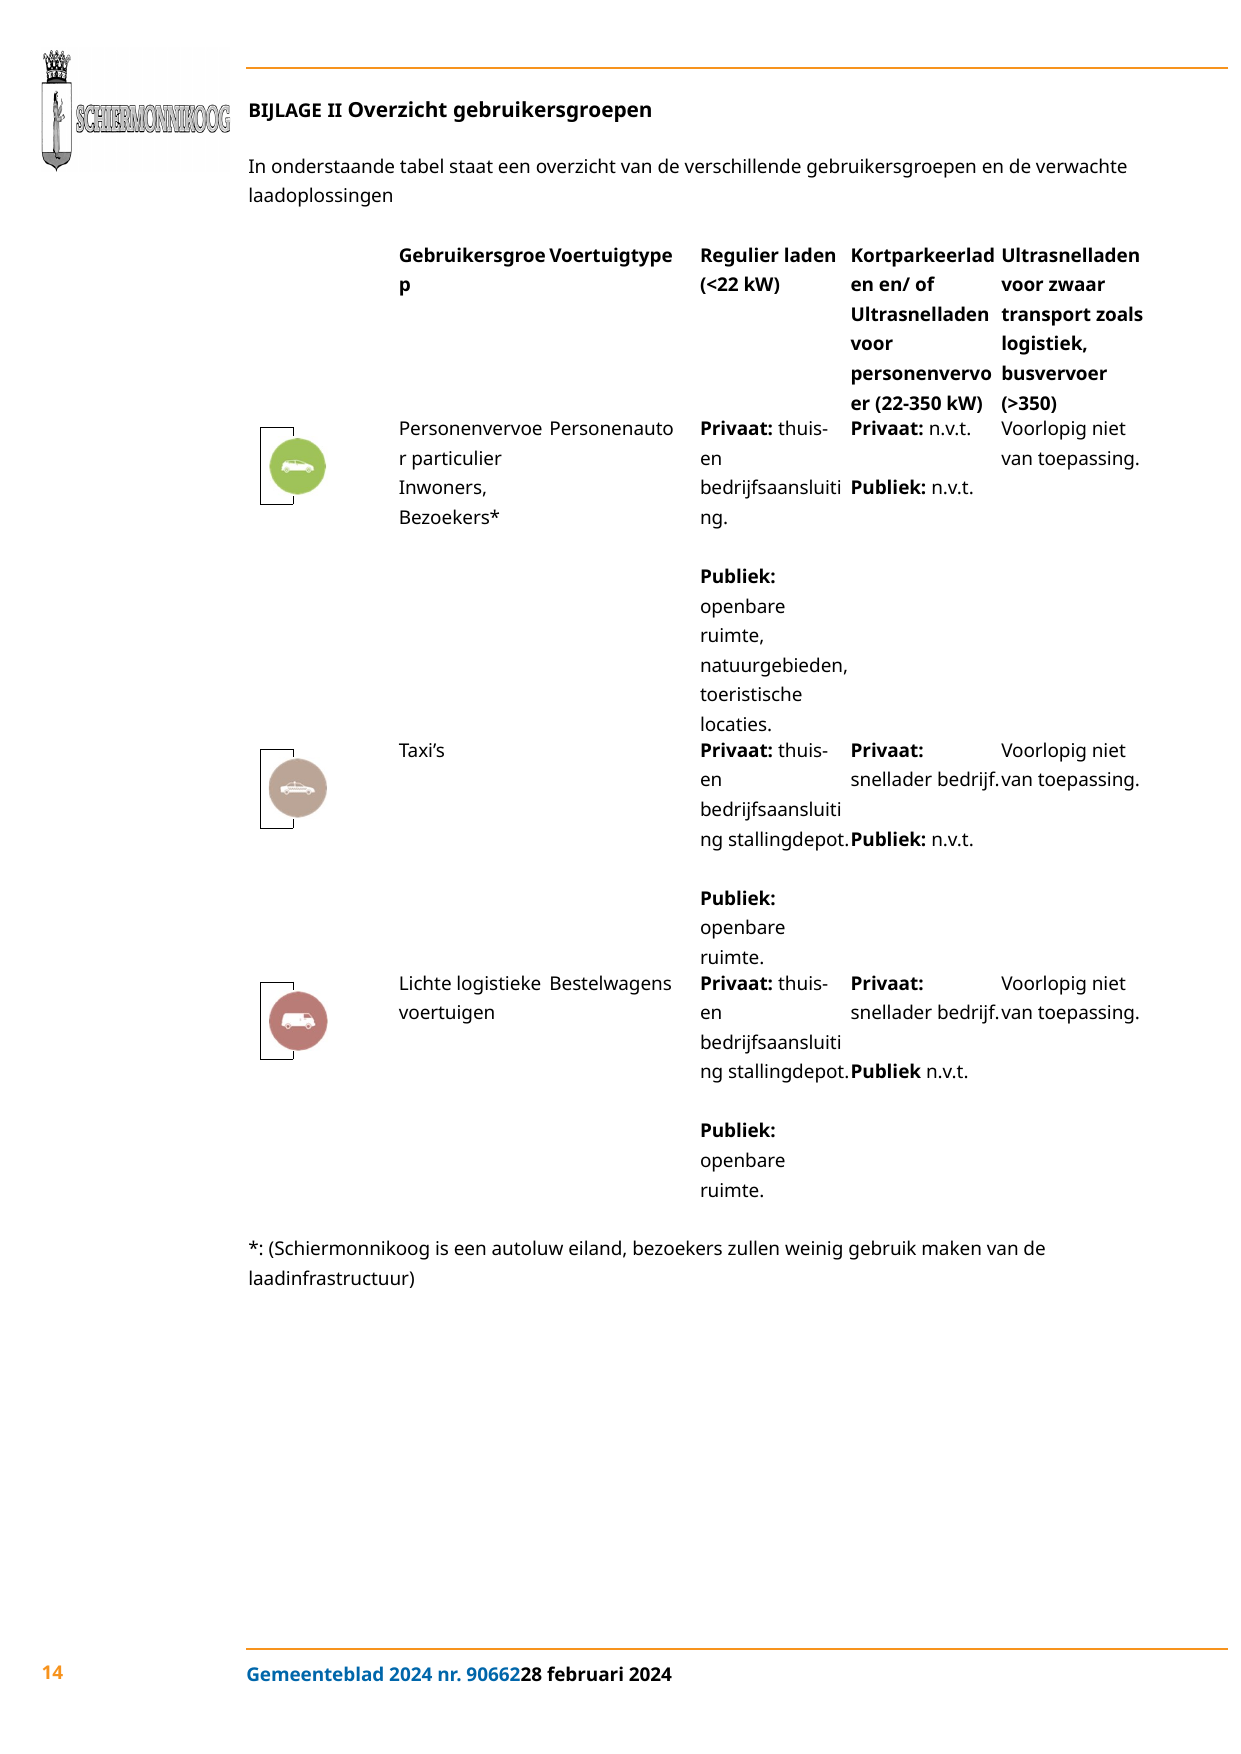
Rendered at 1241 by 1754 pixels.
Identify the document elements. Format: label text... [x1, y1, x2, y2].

table_cell Voorlopig niet van toepassing. [1001, 737, 1152, 970]
table_cell [248, 970, 398, 1203]
table_cell [549, 737, 700, 970]
table_cell Privaat: snellader bedrijf. Publiek: n.v.t. [850, 737, 1001, 970]
table_cell Lichte logistieke voertuigen [399, 970, 549, 1203]
table_cell Taxi’s [399, 737, 549, 970]
table_cell Privaat: thuis- en bedrijfsaansluiting. Publiek: openbare ruimte, natuurgebieden, toeristische locaties. [700, 415, 850, 737]
picture [268, 436, 328, 496]
table_cell Personenvervoer particulier Inwoners, Bezoekers* [399, 415, 549, 737]
table_cell Personenauto [549, 415, 700, 737]
table_cell Privaat: thuis- en bedrijfsaansluiting stallingdepot. Publiek: openbare ruimte. [700, 970, 850, 1203]
table_cell [248, 415, 398, 737]
table_cell Voorlopig niet van toepassing. [1001, 415, 1152, 737]
table_cell Voorlopig niet van toepassing. [1001, 970, 1152, 1203]
table_header [248, 242, 398, 415]
table_cell Privaat: n.v.t. Publiek: n.v.t. [850, 415, 1001, 737]
picture [268, 990, 328, 1051]
table_header Gebruikersgroep [399, 242, 549, 415]
picture [268, 757, 328, 819]
table_header Ultrasnelladen voor zwaar transport zoals logistiek, busvervoer (>350) [1001, 242, 1152, 415]
table_cell Privaat: thuis- en bedrijfsaansluiting stallingdepot. Publiek: openbare ruimte. [700, 737, 850, 970]
table_cell Privaat: snellader bedrijf. Publiek n.v.t. [850, 970, 1001, 1203]
table_header Kortparkeerladen en/ of Ultrasnelladen voor personenvervoer (22-350 kW) [850, 242, 1001, 415]
text *: (Schiermonnikoog is een autoluw eiland, bezoekers zullen weinig gebruik maken van de laadinfrastructuur) [248, 1235, 1152, 1291]
picture [41, 47, 231, 172]
text In onderstaande tabel staat een overzicht van de verschillende gebruikersgroepen en de verwachte laadoplossingen [248, 153, 1152, 208]
table_cell [248, 737, 398, 970]
text BIJLAGE II Overzicht gebruikersgroepen [248, 95, 1152, 123]
table_header Regulier laden (<22 kW) [700, 242, 850, 415]
table_cell Bestelwagens [549, 970, 700, 1203]
table_header Voertuigtype [549, 242, 700, 415]
